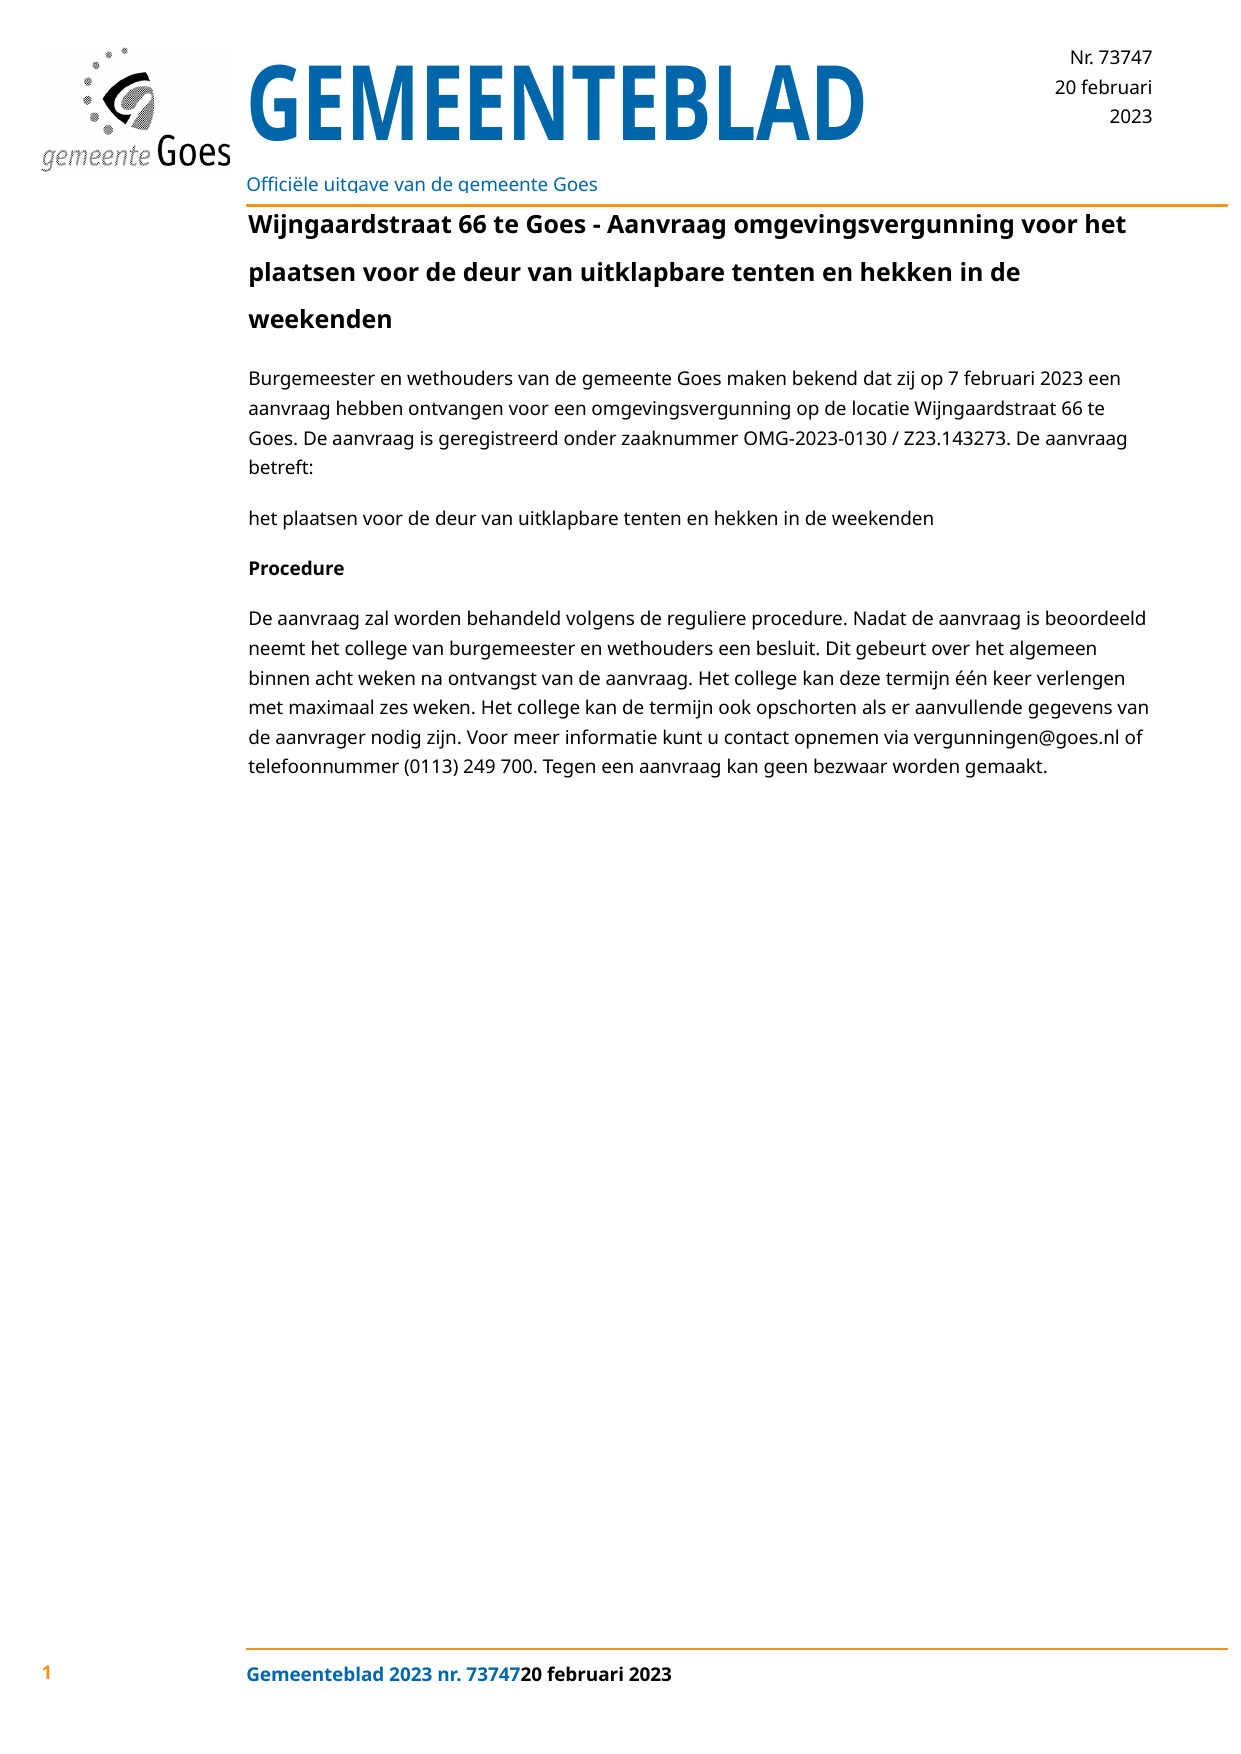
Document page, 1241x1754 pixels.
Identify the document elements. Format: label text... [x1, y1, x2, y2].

text Wijngaardstraat 66 te Goes - Aanvraag omgevingsvergunning voor het plaatsen voor de deur van uitklapbare tenten en hekken in de weekenden [248, 207, 1152, 336]
text Burgemeester en wethouders van de gemeente Goes maken bekend dat zij op 7 februari 2023 een aanvraag hebben ontvangen voor een omgevingsvergunning op de locatie Wijngaardstraat 66 te Goes. De aanvraag is geregistreerd onder zaaknummer OMG-2023-0130 / Z23.143273. De aanvraag betreft: [248, 366, 1152, 480]
text De aanvraag zal worden behandeld volgens de reguliere procedure. Nadat de aanvraag is beoordeeld neemt het college van burgemeester en wethouders een besluit. Dit gebeurt over het algemeen binnen acht weken na ontvangst van de aanvraag. Het college kan deze termijn één keer verlengen met maximaal zes weken. Het college kan de termijn ook opschorten als er aanvullende gegevens van de aanvrager nodig zijn. Voor meer informatie kunt u contact opnemen via vergunningen@goes.nl of telefoonnummer (0113) 249 700. Tegen een aanvraag kan geen bezwaar worden gemaakt. [248, 606, 1152, 779]
text het plaatsen voor de deur van uitklapbare tenten en hekken in de weekenden [248, 505, 1152, 530]
picture [41, 47, 231, 172]
text Procedure [248, 555, 1152, 581]
